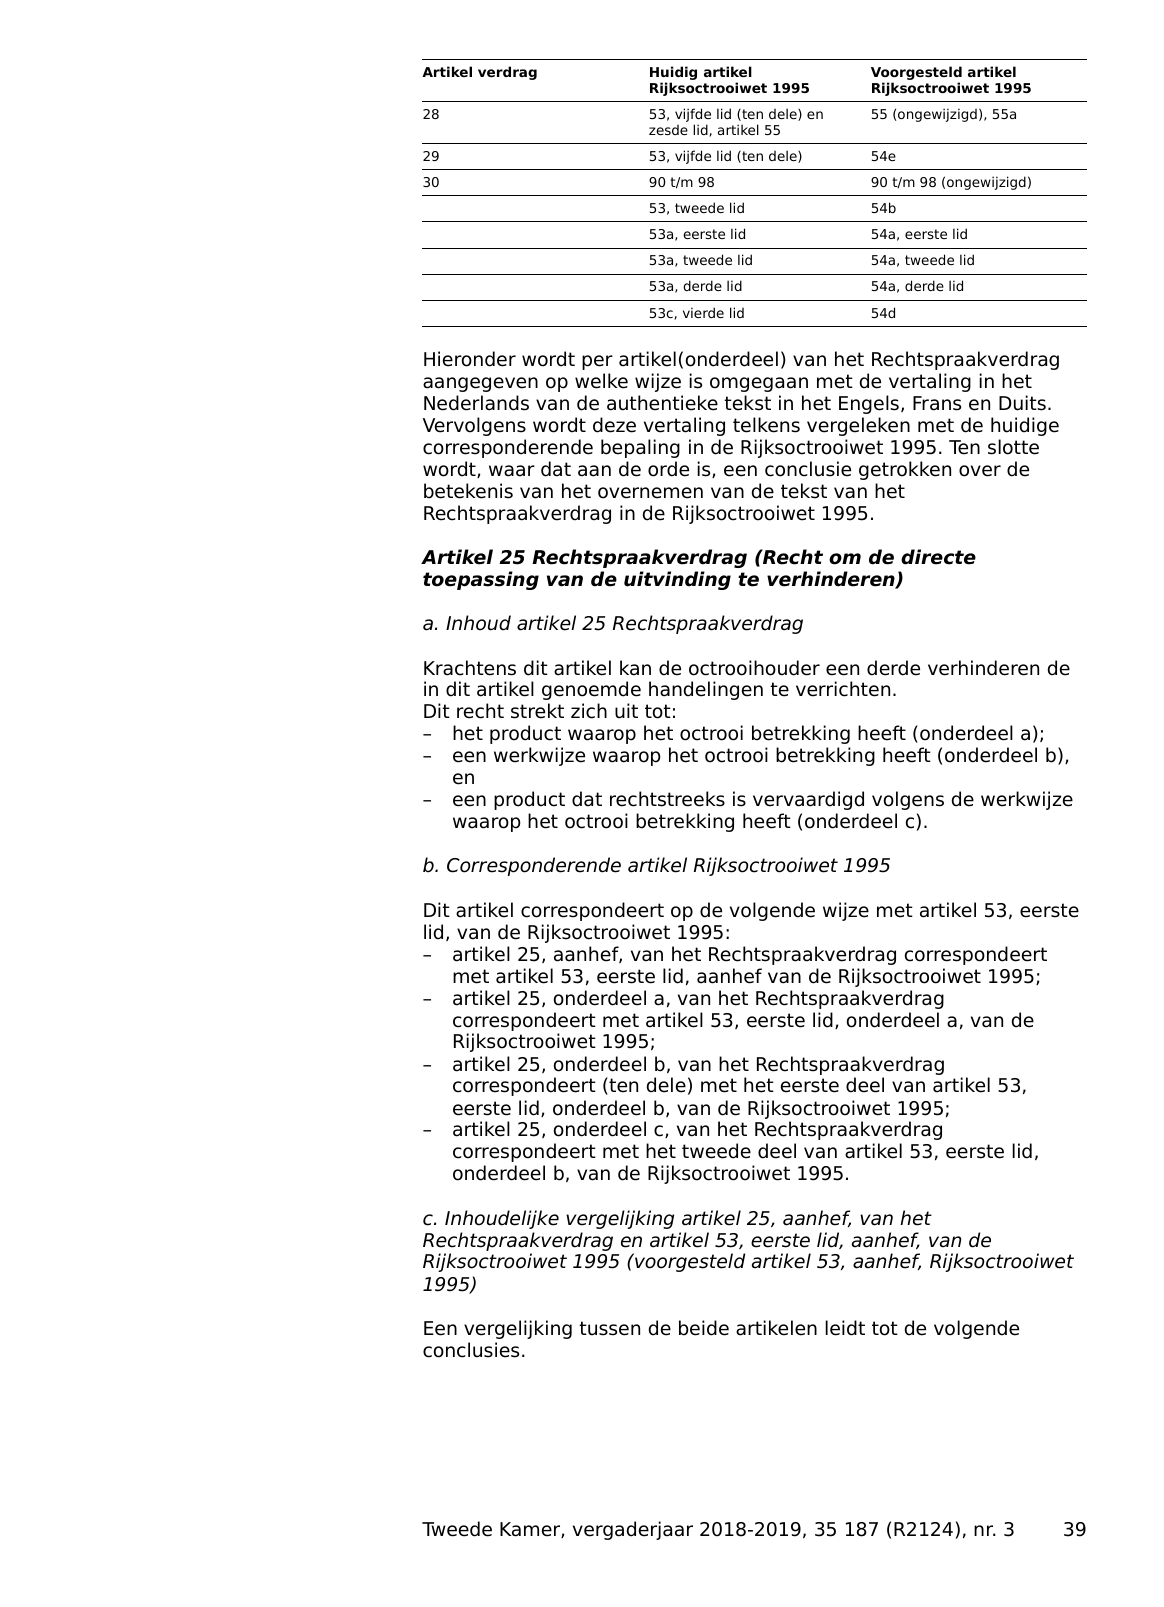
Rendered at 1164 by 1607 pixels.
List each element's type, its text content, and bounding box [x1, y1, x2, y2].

text Dit artikel correspondeert op de volgende wijze met artikel 53, eerste lid, van de Rijksoctrooiwet 1995: [422, 899, 1087, 943]
table_header Huidig artikel Rijksoctrooiwet 1995 [643, 60, 865, 101]
table_cell [422, 196, 643, 221]
table_cell [422, 249, 643, 273]
table_cell 54b [865, 196, 1087, 221]
subtitle a. Inhoud artikel 25 Rechtspraakverdrag [422, 613, 1087, 635]
text – een werkwijze waarop het octrooi betrekking heeft (onderdeel b), en [422, 745, 1087, 789]
table_cell 28 [422, 102, 643, 143]
text – een product dat rechtstreeks is vervaardigd volgens de werkwijze waarop het octrooi betrekking heeft (onderdeel c). [422, 789, 1087, 833]
table_cell 53a, derde lid [643, 275, 865, 300]
table_cell 53, vijfde lid (ten dele) en zesde lid, artikel 55 [643, 102, 865, 143]
table_cell 53c, vierde lid [643, 301, 865, 326]
table_cell 53a, tweede lid [643, 249, 865, 273]
table_cell 90 t/m 98 [643, 170, 865, 195]
subtitle Artikel 25 Rechtspraakverdrag (Recht om de directe toepassing van de uitvinding te verhinderen) [422, 547, 1087, 591]
table_header Voorgesteld artikel Rijksoctrooiwet 1995 [865, 60, 1087, 101]
table_cell 54d [865, 301, 1087, 326]
table_cell 54a, derde lid [865, 275, 1087, 300]
table_cell 30 [422, 170, 643, 195]
subtitle c. Inhoudelijke vergelijking artikel 25, aanhef, van het Rechtspraakverdrag en artikel 53, eerste lid, aanhef, van de Rijksoctrooiwet 1995 (voorgesteld artikel 53, aanhef, Rijksoctrooiwet 1995) [422, 1207, 1087, 1295]
text – artikel 25, onderdeel b, van het Rechtspraakverdrag correspondeert (ten dele) met het eerste deel van artikel 53, eerste lid, onderdeel b, van de Rijksoctrooiwet 1995; [422, 1053, 1087, 1119]
subtitle b. Corresponderende artikel Rijksoctrooiwet 1995 [422, 855, 1087, 877]
text – artikel 25, aanhef, van het Rechtspraakverdrag correspondeert met artikel 53, eerste lid, aanhef van de Rijksoctrooiwet 1995; [422, 943, 1087, 987]
text Dit recht strekt zich uit tot: [422, 701, 1087, 723]
table_cell 55 (ongewijzigd), 55a [865, 102, 1087, 143]
table_cell 54a, tweede lid [865, 249, 1087, 273]
text Hieronder wordt per artikel(onderdeel) van het Rechtspraakverdrag aangegeven op welke wijze is omgegaan met de vertaling in het Nederlands van de authentieke tekst in het Engels, Frans en Duits. Vervolgens wordt deze vertaling telkens vergeleken met de huidige corresponderende bepaling in de Rijksoctrooiwet 1995. Ten slotte wordt, waar dat aan de orde is, een conclusie getrokken over de betekenis van het overnemen van de tekst van het Rechtspraakverdrag in de Rijksoctrooiwet 1995. [422, 349, 1087, 525]
table_cell 53, vijfde lid (ten dele) [643, 144, 865, 169]
table_cell 54a, eerste lid [865, 222, 1087, 247]
table_cell 53, tweede lid [643, 196, 865, 221]
table_cell [422, 301, 643, 326]
text – artikel 25, onderdeel a, van het Rechtspraakverdrag correspondeert met artikel 53, eerste lid, onderdeel a, van de Rijksoctrooiwet 1995; [422, 987, 1087, 1053]
table_cell 90 t/m 98 (ongewijzigd) [865, 170, 1087, 195]
text – het product waarop het octrooi betrekking heeft (onderdeel a); [422, 723, 1087, 745]
text Krachtens dit artikel kan de octrooihouder een derde verhinderen de in dit artikel genoemde handelingen te verrichten. [422, 657, 1087, 701]
text Een vergelijking tussen de beide artikelen leidt tot de volgende conclusies. [422, 1318, 1087, 1362]
table_cell [422, 222, 643, 247]
text – artikel 25, onderdeel c, van het Rechtspraakverdrag correspondeert met het tweede deel van artikel 53, eerste lid, onderdeel b, van de Rijksoctrooiwet 1995. [422, 1119, 1087, 1185]
table_cell 29 [422, 144, 643, 169]
table_cell 53a, eerste lid [643, 222, 865, 247]
table_header Artikel verdrag [422, 60, 643, 101]
table_cell 54e [865, 144, 1087, 169]
table_cell [422, 275, 643, 300]
